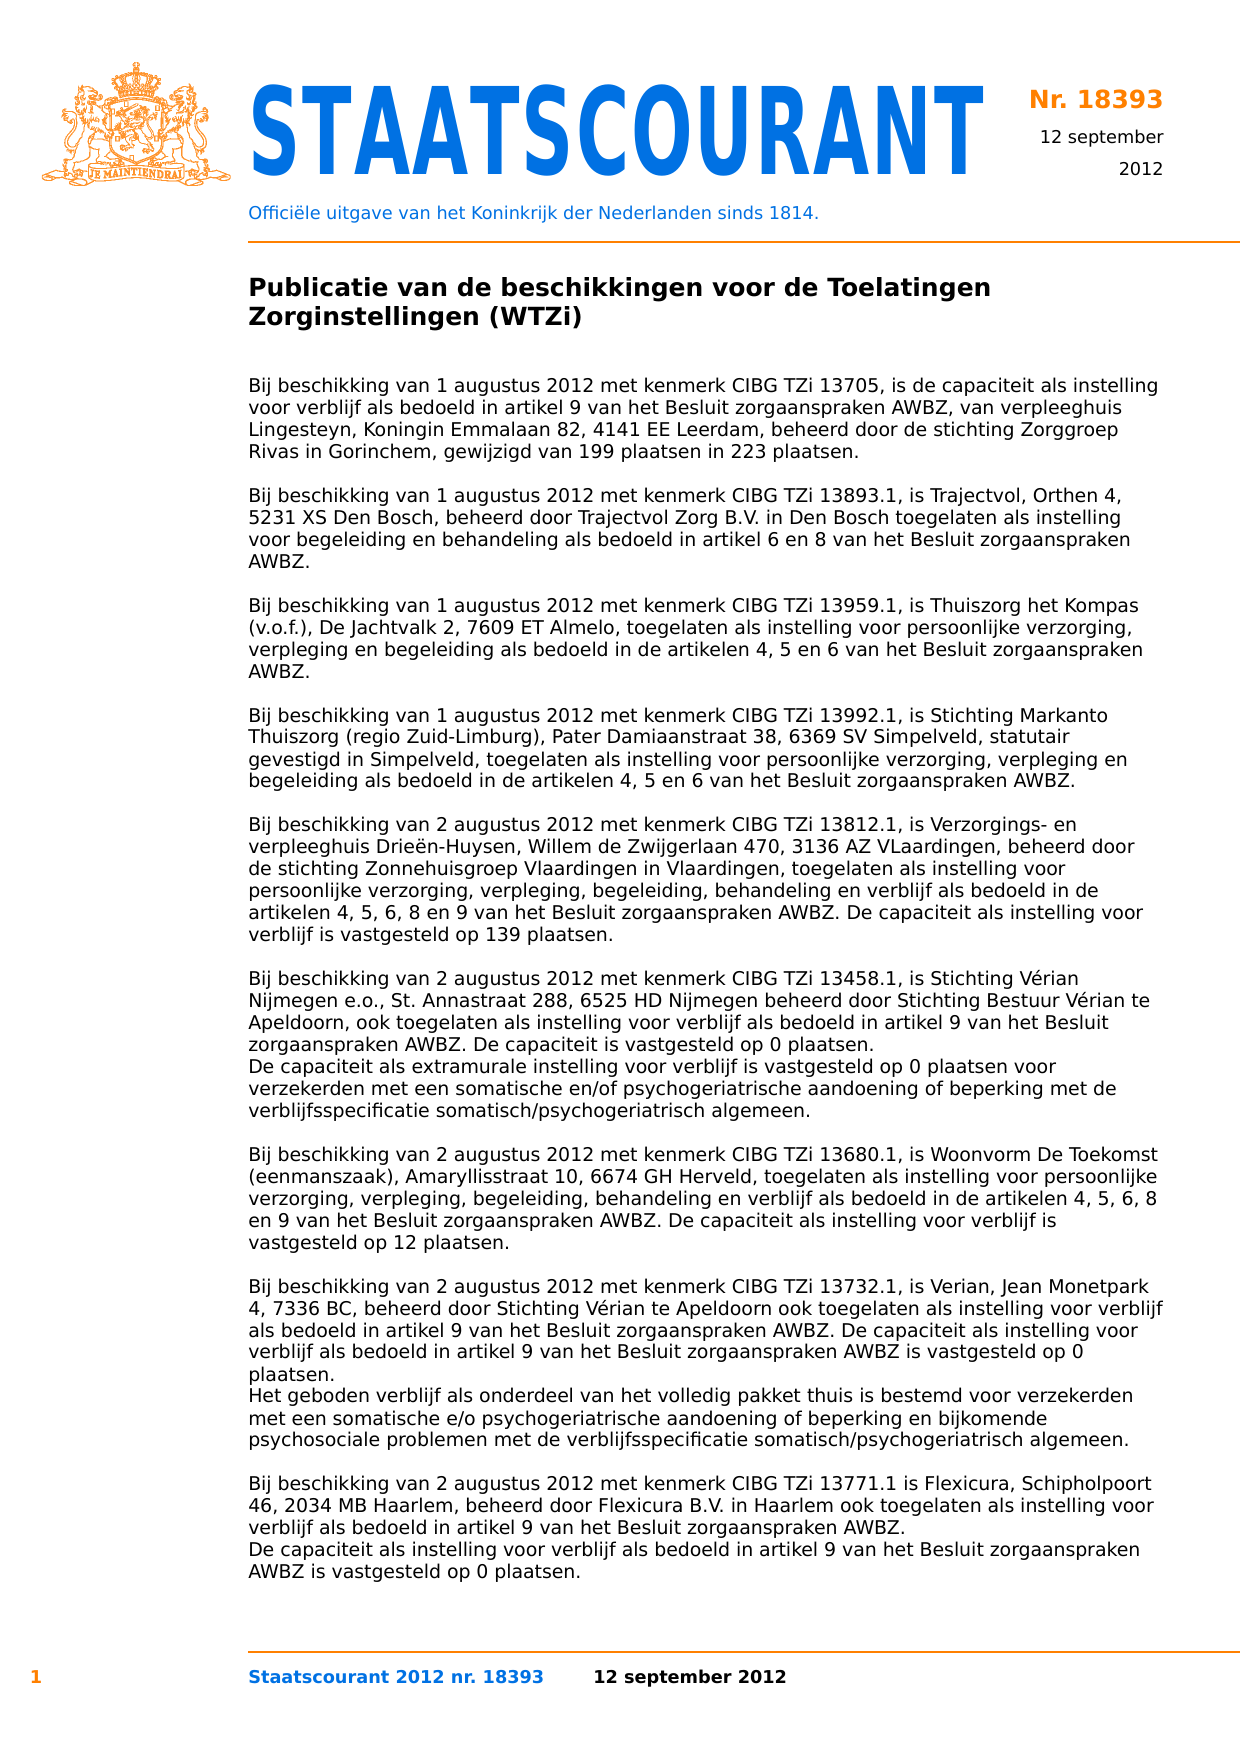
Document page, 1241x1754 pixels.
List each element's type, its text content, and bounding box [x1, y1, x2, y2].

text Bij beschikking van 2 augustus 2012 met kenmerk CIBG TZi 13812.1, is Verzorgings- en verpleeghuis Drieën-Huysen, Willem de Zwijgerlaan 470, 3136 AZ VLaardingen, beheerd door de stichting Zonnehuisgroep Vlaardingen in Vlaardingen, toegelaten als instelling voor persoonlijke verzorging, verpleging, begeleiding, behandeling en verblijf als bedoeld in de artikelen 4, 5, 6, 8 en 9 van het Besluit zorgaanspraken AWBZ. De capaciteit als instelling voor verblijf is vastgesteld op 139 plaatsen. [248, 814, 1163, 946]
text Bij beschikking van 1 augustus 2012 met kenmerk CIBG TZi 13959.1, is Thuiszorg het Kompas (v.o.f.), De Jachtvalk 2, 7609 ET Almelo, toegelaten als instelling voor persoonlijke verzorging, verpleging en begeleiding als bedoeld in de artikelen 4, 5 en 6 van het Besluit zorgaanspraken AWBZ. [248, 595, 1163, 683]
text Bij beschikking van 2 augustus 2012 met kenmerk CIBG TZi 13680.1, is Woonvorm De Toekomst (eenmanszaak), Amaryllisstraat 10, 6674 GH Herveld, toegelaten als instelling voor persoonlijke verzorging, verpleging, begeleiding, behandeling en verblijf als bedoeld in de artikelen 4, 5, 6, 8 en 9 van het Besluit zorgaanspraken AWBZ. De capaciteit als instelling voor verblijf is vastgesteld op 12 plaatsen. [248, 1144, 1163, 1254]
text De capaciteit als extramurale instelling voor verblijf is vastgesteld op 0 plaatsen voor verzekerden met een somatische en/of psychogeriatrische aandoening of beperking met de verblijfsspecificatie somatisch/psychogeriatrisch algemeen. [248, 1056, 1163, 1122]
table_cell 2012 [998, 153, 1240, 203]
text Bij beschikking van 2 augustus 2012 met kenmerk CIBG TZi 13732.1, is Verian, Jean Monetpark 4, 7336 BC, beheerd door Stichting Vérian te Apeldoorn ook toegelaten als instelling voor verblijf als bedoeld in artikel 9 van het Besluit zorgaanspraken AWBZ. De capaciteit als instelling voor verblijf als bedoeld in artikel 9 van het Besluit zorgaanspraken AWBZ is vastgesteld op 0 plaatsen. [248, 1276, 1163, 1385]
text Het geboden verblijf als onderdeel van het volledig pakket thuis is bestemd voor verzekerden met een somatische e/o psychogeriatrische aandoening of beperking en bijkomende psychosociale problemen met de verblijfsspecificatie somatisch/psychogeriatrisch algemeen. [248, 1385, 1163, 1451]
table_header STAATSCOURANT [248, 62, 998, 203]
table_cell Officiële uitgave van het Koninkrijk der Nederlanden sinds 1814. [248, 203, 1240, 241]
table_header [25, 62, 248, 241]
subtitle Publicatie van de beschikkingen voor de Toelatingen Zorginstellingen (WTZi) [248, 273, 1163, 331]
text Bij beschikking van 2 augustus 2012 met kenmerk CIBG TZi 13771.1 is Flexicura, Schipholpoort 46, 2034 MB Haarlem, beheerd door Flexicura B.V. in Haarlem ook toegelaten als instelling voor verblijf als bedoeld in artikel 9 van het Besluit zorgaanspraken AWBZ. [248, 1473, 1163, 1539]
picture [41, 62, 231, 186]
table_header Nr. 18393 [998, 62, 1240, 121]
text De capaciteit als instelling voor verblijf als bedoeld in artikel 9 van het Besluit zorgaanspraken AWBZ is vastgesteld op 0 plaatsen. [248, 1539, 1163, 1583]
table_cell 12 september [998, 121, 1240, 153]
text Bij beschikking van 1 augustus 2012 met kenmerk CIBG TZi 13705, is de capaciteit als instelling voor verblijf als bedoeld in artikel 9 van het Besluit zorgaanspraken AWBZ, van verpleeghuis Lingesteyn, Koningin Emmalaan 82, 4141 EE Leerdam, beheerd door de stichting Zorggroep Rivas in Gorinchem, gewijzigd van 199 plaatsen in 223 plaatsen. [248, 375, 1163, 463]
text Bij beschikking van 1 augustus 2012 met kenmerk CIBG TZi 13893.1, is Trajectvol, Orthen 4, 5231 XS Den Bosch, beheerd door Trajectvol Zorg B.V. in Den Bosch toegelaten als instelling voor begeleiding en behandeling als bedoeld in artikel 6 en 8 van het Besluit zorgaanspraken AWBZ. [248, 485, 1163, 573]
text Bij beschikking van 1 augustus 2012 met kenmerk CIBG TZi 13992.1, is Stichting Markanto Thuiszorg (regio Zuid-Limburg), Pater Damiaanstraat 38, 6369 SV Simpelveld, statutair gevestigd in Simpelveld, toegelaten als instelling voor persoonlijke verzorging, verpleging en begeleiding als bedoeld in de artikelen 4, 5 en 6 van het Besluit zorgaanspraken AWBZ. [248, 704, 1163, 792]
text Bij beschikking van 2 augustus 2012 met kenmerk CIBG TZi 13458.1, is Stichting Vérian Nijmegen e.o., St. Annastraat 288, 6525 HD Nijmegen beheerd door Stichting Bestuur Vérian te Apeldoorn, ook toegelaten als instelling voor verblijf als bedoeld in artikel 9 van het Besluit zorgaanspraken AWBZ. De capaciteit is vastgesteld op 0 plaatsen. [248, 968, 1163, 1056]
